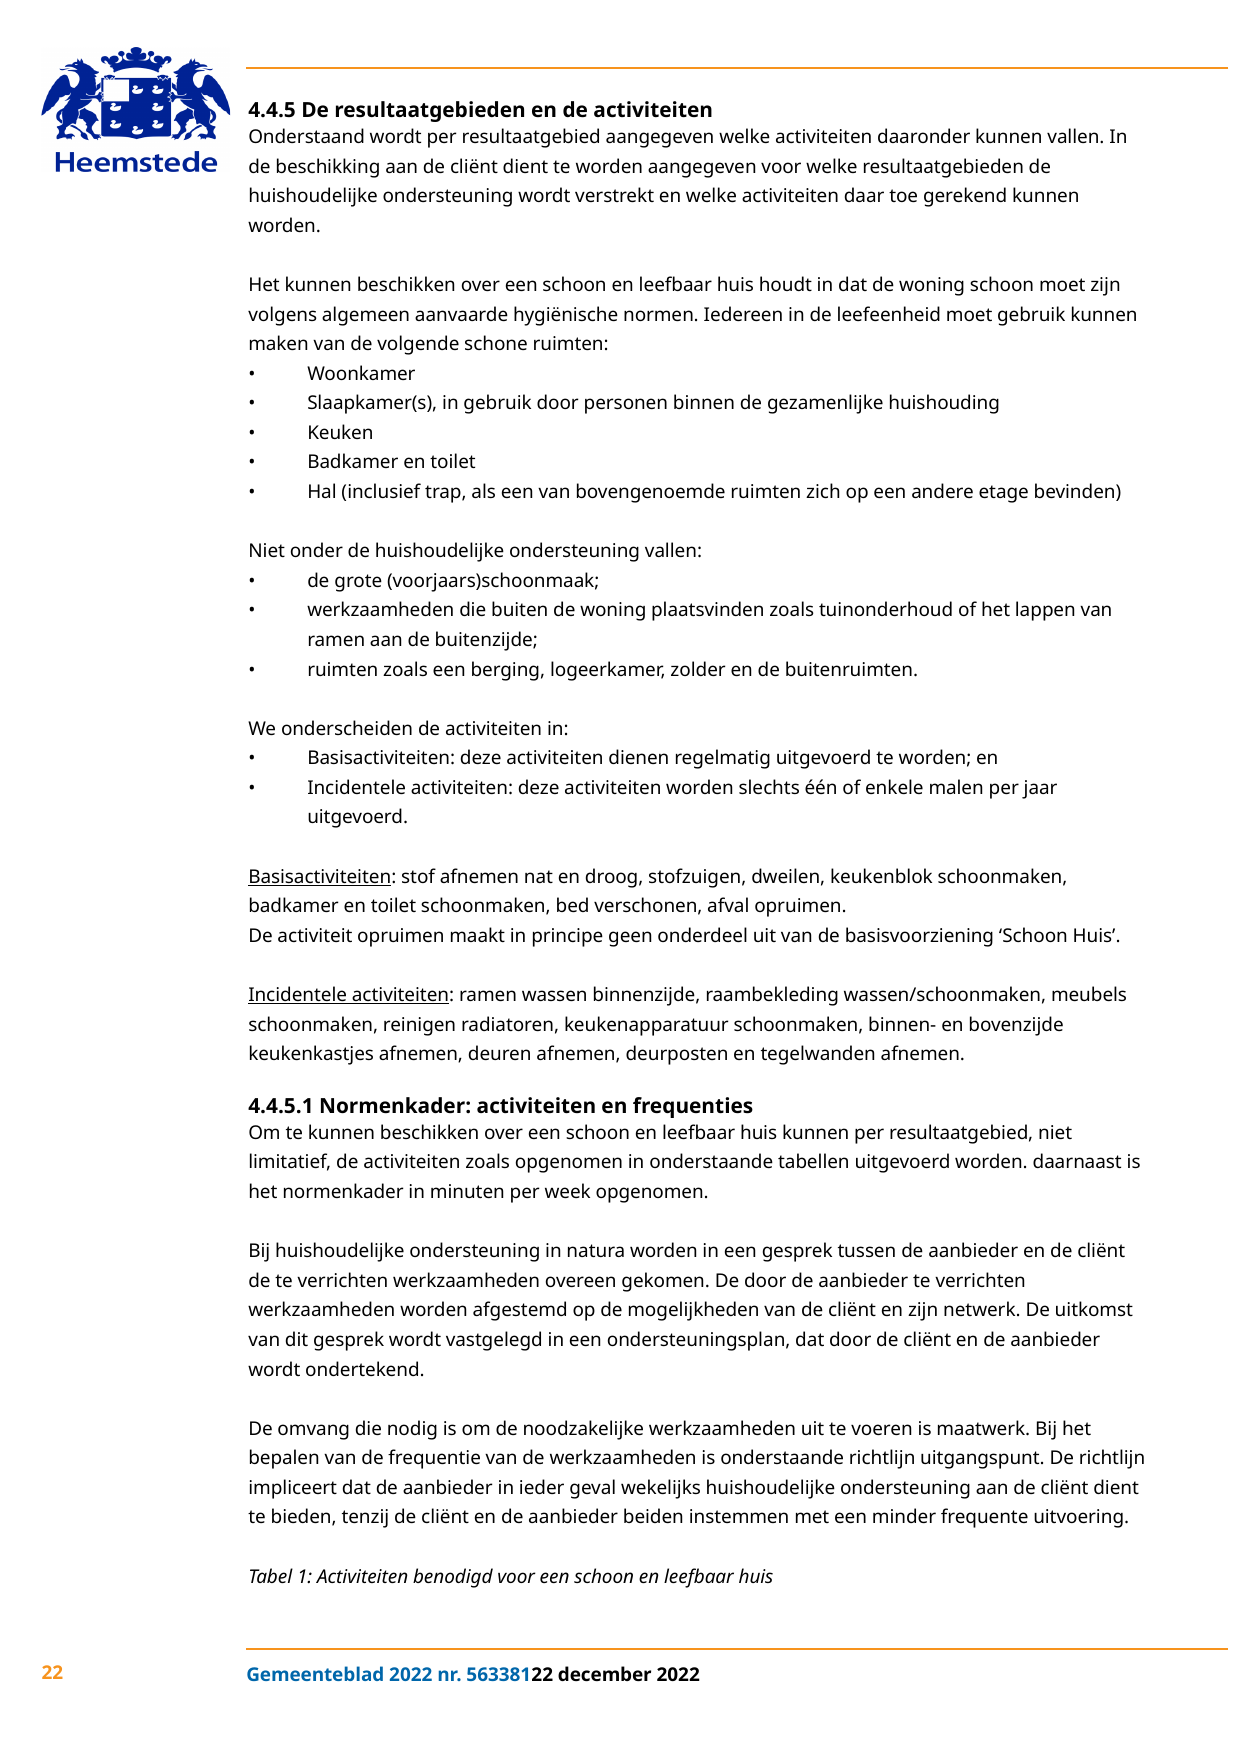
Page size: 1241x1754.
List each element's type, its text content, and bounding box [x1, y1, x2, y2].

list Slaapkamer(s), in gebruik door personen binnen de gezamenlijke huishouding [248, 389, 1152, 415]
text Het kunnen beschikken over een schoon en leefbaar huis houdt in dat de woning schoon moet zijn volgens algemeen aanvaarde hygiënische normen. Iedereen in de leefeenheid moet gebruik kunnen maken van de volgende schone ruimten: [248, 271, 1152, 356]
list Woonkamer [248, 360, 1152, 386]
text Tabel 1: Activiteiten benodigd voor een schoon en leefbaar huis [248, 1563, 1152, 1589]
text 4.4.5 De resultaatgebieden en de activiteiten [248, 95, 1152, 123]
list Hal (inclusief trap, als een van bovengenoemde ruimten zich op een andere etage bevinden) [248, 478, 1152, 504]
list ruimten zoals een berging, logeerkamer, zolder en de buitenruimten. [248, 656, 1152, 681]
list werkzaamheden die buiten de woning plaatsvinden zoals tuinonderhoud of het lappen van ramen aan de buitenzijde; [248, 597, 1152, 652]
text Basisactiviteiten: stof afnemen nat en droog, stofzuigen, dweilen, keukenblok schoonmaken, badkamer en toilet schoonmaken, bed verschonen, afval opruimen. [248, 863, 1152, 918]
list Badkamer en toilet [248, 449, 1152, 474]
text De omvang die nodig is om de noodzakelijke werkzaamheden uit te voeren is maatwerk. Bij het bepalen van de frequentie van de werkzaamheden is onderstaande richtlijn uitgangspunt. De richtlijn impliceert dat de aanbieder in ieder geval wekelijks huishoudelijke ondersteuning aan de cliënt dient te bieden, tenzij de cliënt en de aanbieder beiden instemmen met een minder frequente uitvoering. [248, 1415, 1152, 1529]
picture [41, 47, 231, 172]
text Niet onder de huishoudelijke ondersteuning vallen: [248, 537, 1152, 563]
text Onderstaand wordt per resultaatgebied aangegeven welke activiteiten daaronder kunnen vallen. In de beschikking aan de cliënt dient te worden aangegeven voor welke resultaatgebieden de huishoudelijke ondersteuning wordt verstrekt en welke activiteiten daar toe gerekend kunnen worden. [248, 123, 1152, 238]
list Incidentele activiteiten: deze activiteiten worden slechts één of enkele malen per jaar uitgevoerd. [248, 774, 1152, 829]
text Om te kunnen beschikken over een schoon en leefbaar huis kunnen per resultaatgebied, niet limitatief, de activiteiten zoals opgenomen in onderstaande tabellen uitgevoerd worden. daarnaast is het normenkader in minuten per week opgenomen. [248, 1119, 1152, 1204]
list Basisactiviteiten: deze activiteiten dienen regelmatig uitgevoerd te worden; en [248, 744, 1152, 770]
text We onderscheiden de activiteiten in: [248, 715, 1152, 741]
text 4.4.5.1 Normenkader: activiteiten en frequenties [248, 1091, 1152, 1119]
list de grote (voorjaars)schoonmaak; [248, 567, 1152, 593]
text De activiteit opruimen maakt in principe geen onderdeel uit van de basisvoorziening ‘Schoon Huis’. [248, 922, 1152, 948]
text Incidentele activiteiten: ramen wassen binnenzijde, raambekleding wassen/schoonmaken, meubels schoonmaken, reinigen radiatoren, keukenapparatuur schoonmaken, binnen- en bovenzijde keukenkastjes afnemen, deuren afnemen, deurposten en tegelwanden afnemen. [248, 981, 1152, 1066]
text Bij huishoudelijke ondersteuning in natura worden in een gesprek tussen de aanbieder en de cliënt de te verrichten werkzaamheden overeen gekomen. De door de aanbieder te verrichten werkzaamheden worden afgestemd op de mogelijkheden van de cliënt en zijn netwerk. De uitkomst van dit gesprek wordt vastgelegd in een ondersteuningsplan, dat door de cliënt en de aanbieder wordt ondertekend. [248, 1237, 1152, 1382]
list Keuken [248, 419, 1152, 445]
